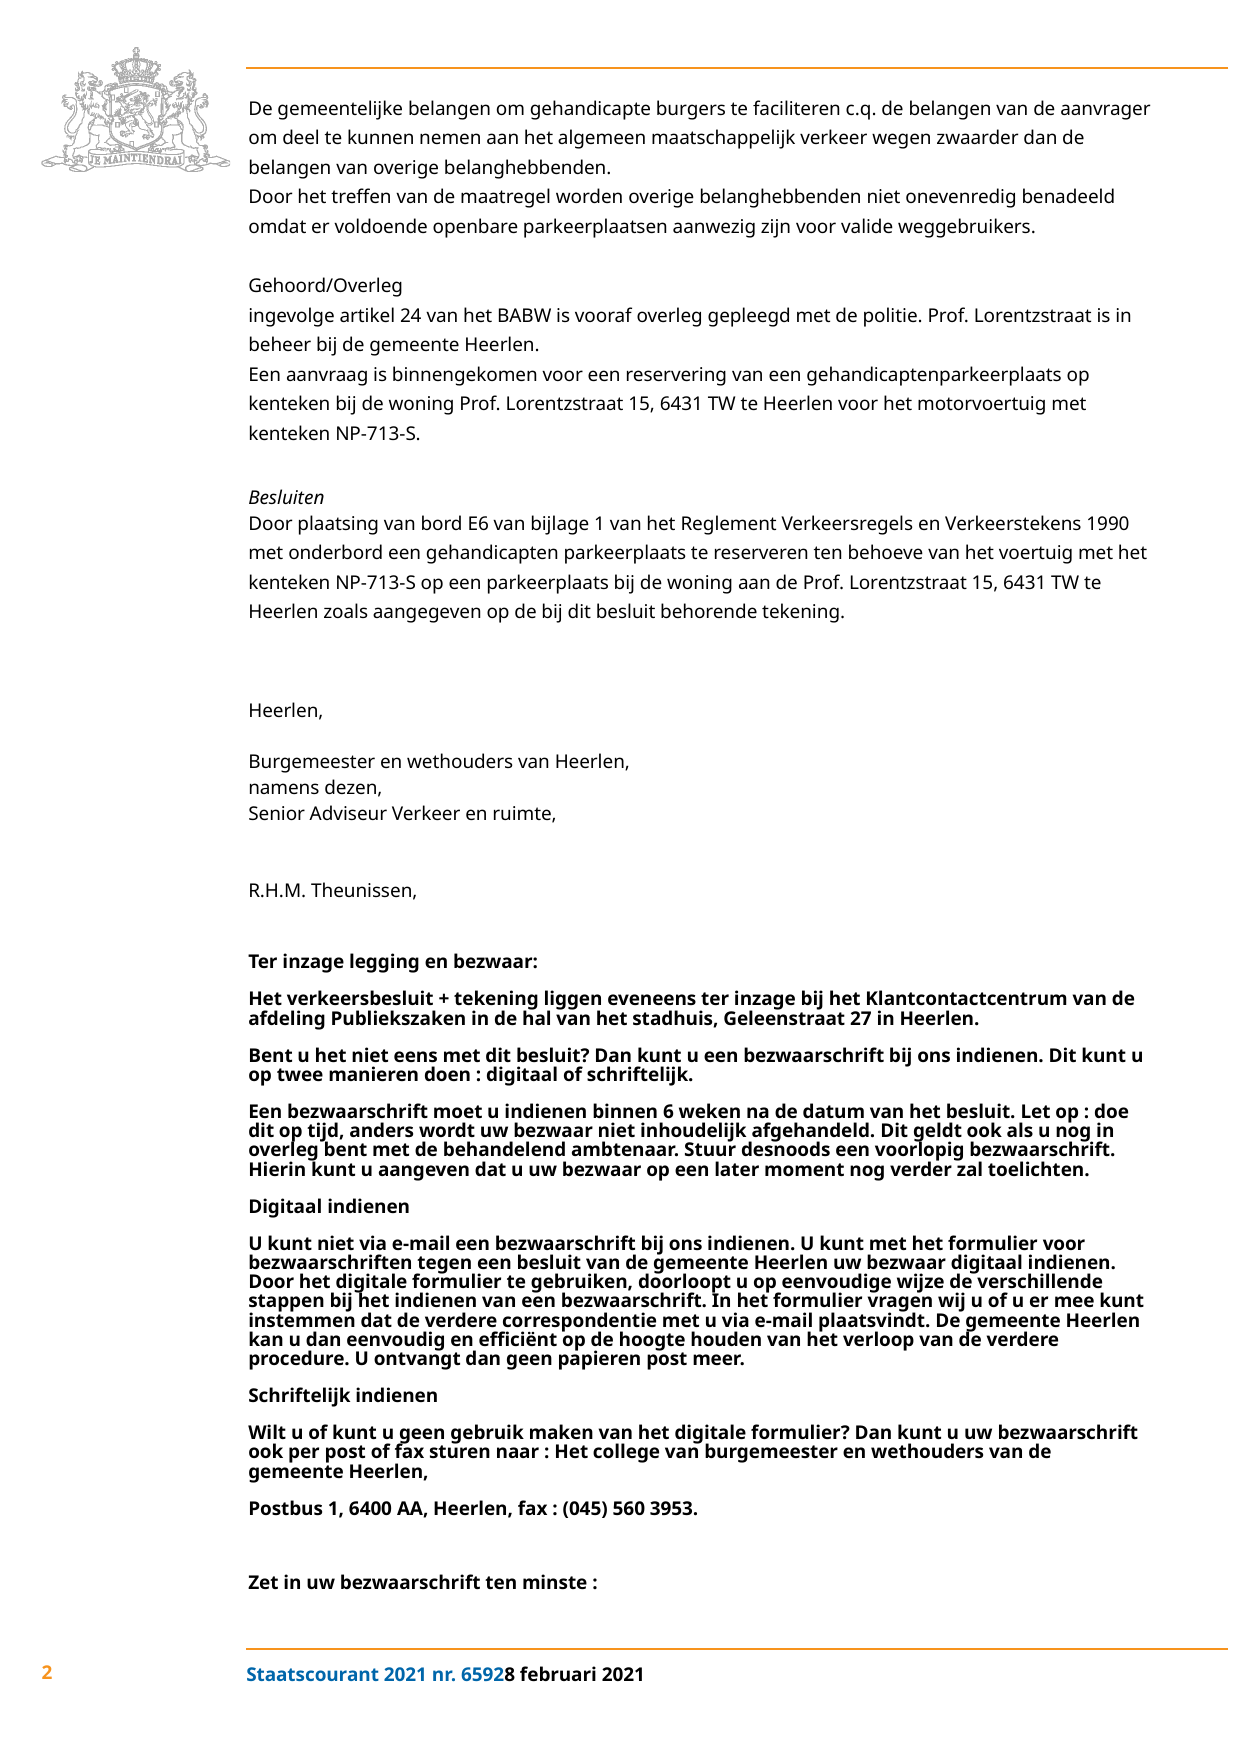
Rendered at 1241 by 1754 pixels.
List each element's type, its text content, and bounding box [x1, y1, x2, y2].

text Door plaatsing van bord E6 van bijlage 1 van het Reglement Verkeersregels en Verkeerstekens 1990 met onderbord een gehandicapten parkeerplaats te reserveren ten behoeve van het voertuig met het kenteken NP-713-S op een parkeerplaats bij de woning aan de Prof. Lorentzstraat 15, 6431 TW te Heerlen zoals aangegeven op de bij dit besluit behorende tekening. [248, 510, 1152, 624]
text Een bezwaarschrift moet u indienen binnen 6 weken na de datum van het besluit. Let op : doe dit op tijd, anders wordt uw bezwaar niet inhoudelijk afgehandeld. Dit geldt ook als u nog in overleg bent met de behandelend ambtenaar. Stuur desnoods een voorlopig bezwaarschrift. Hierin kunt u aangeven dat u uw bezwaar op een later moment nog verder zal toelichten. [248, 1103, 1152, 1180]
text U kunt niet via e-mail een bezwaarschrift bij ons indienen. U kunt met het formulier voor bezwaarschriften tegen een besluit van de gemeente Heerlen uw bezwaar digitaal indienen. Door het digitale formulier te gebruiken, doorloopt u op eenvoudige wijze de verschillende stappen bij het indienen van een bezwaarschrift. In het formulier vragen wij u of u er mee kunt instemmen dat de verdere correspondentie met u via e-mail plaatsvindt. De gemeente Heerlen kan u dan eenvoudig en efficiënt op de hoogte houden van het verloop van de verdere procedure. U ontvangt dan geen papieren post meer. [248, 1234, 1152, 1369]
text R.H.M. Theunissen, [248, 877, 1152, 903]
text ingevolge artikel 24 van het BABW is vooraf overleg gepleegd met de politie. Prof. Lorentzstraat is in beheer bij de gemeente Heerlen. [248, 302, 1152, 357]
picture [41, 47, 231, 172]
text Gehoord/Overleg [248, 272, 1152, 298]
text Digitaal indienen [248, 1198, 1152, 1217]
text Bent u het niet eens met dit besluit? Dan kunt u een bezwaarschrift bij ons indienen. Dit kunt u op twee manieren doen : digitaal of schriftelijk. [248, 1047, 1152, 1085]
text Postbus 1, 6400 AA, Heerlen, fax : (045) 560 3953. [248, 1500, 1152, 1519]
text Burgemeester en wethouders van Heerlen, [248, 748, 1152, 774]
text Ter inzage legging en bezwaar: [248, 953, 1152, 973]
text Een aanvraag is binnengekomen voor een reservering van een gehandicaptenparkeerplaats op kenteken bij de woning Prof. Lorentzstraat 15, 6431 TW te Heerlen voor het motorvoertuig met kenteken NP-713-S. [248, 361, 1152, 446]
text Senior Adviseur Verkeer en ruimte, [248, 800, 1152, 826]
text Wilt u of kunt u geen gebruik maken van het digitale formulier? Dan kunt u uw bezwaarschrift ook per post of fax sturen naar : Het college van burgemeester en wethouders van de gemeente Heerlen, [248, 1424, 1152, 1482]
text Zet in uw bezwaarschrift ten minste : [248, 1574, 1152, 1593]
text De gemeentelijke belangen om gehandicapte burgers te faciliteren c.q. de belangen van de aanvrager om deel te kunnen nemen aan het algemeen maatschappelijk verkeer wegen zwaarder dan de belangen van overige belanghebbenden. [248, 95, 1152, 180]
text Heerlen, [248, 697, 1152, 723]
text Besluiten [248, 484, 1152, 510]
text Door het treffen van de maatregel worden overige belanghebbenden niet onevenredig benadeeld omdat er voldoende openbare parkeerplaatsen aanwezig zijn voor valide weggebruikers. [248, 183, 1152, 239]
text namens dezen, [248, 774, 1152, 800]
text Het verkeersbesluit + tekening liggen eveneens ter inzage bij het Klantcontactcentrum van de afdeling Publiekszaken in de hal van het stadhuis, Geleenstraat 27 in Heerlen. [248, 990, 1152, 1029]
text Schriftelijk indienen [248, 1387, 1152, 1406]
